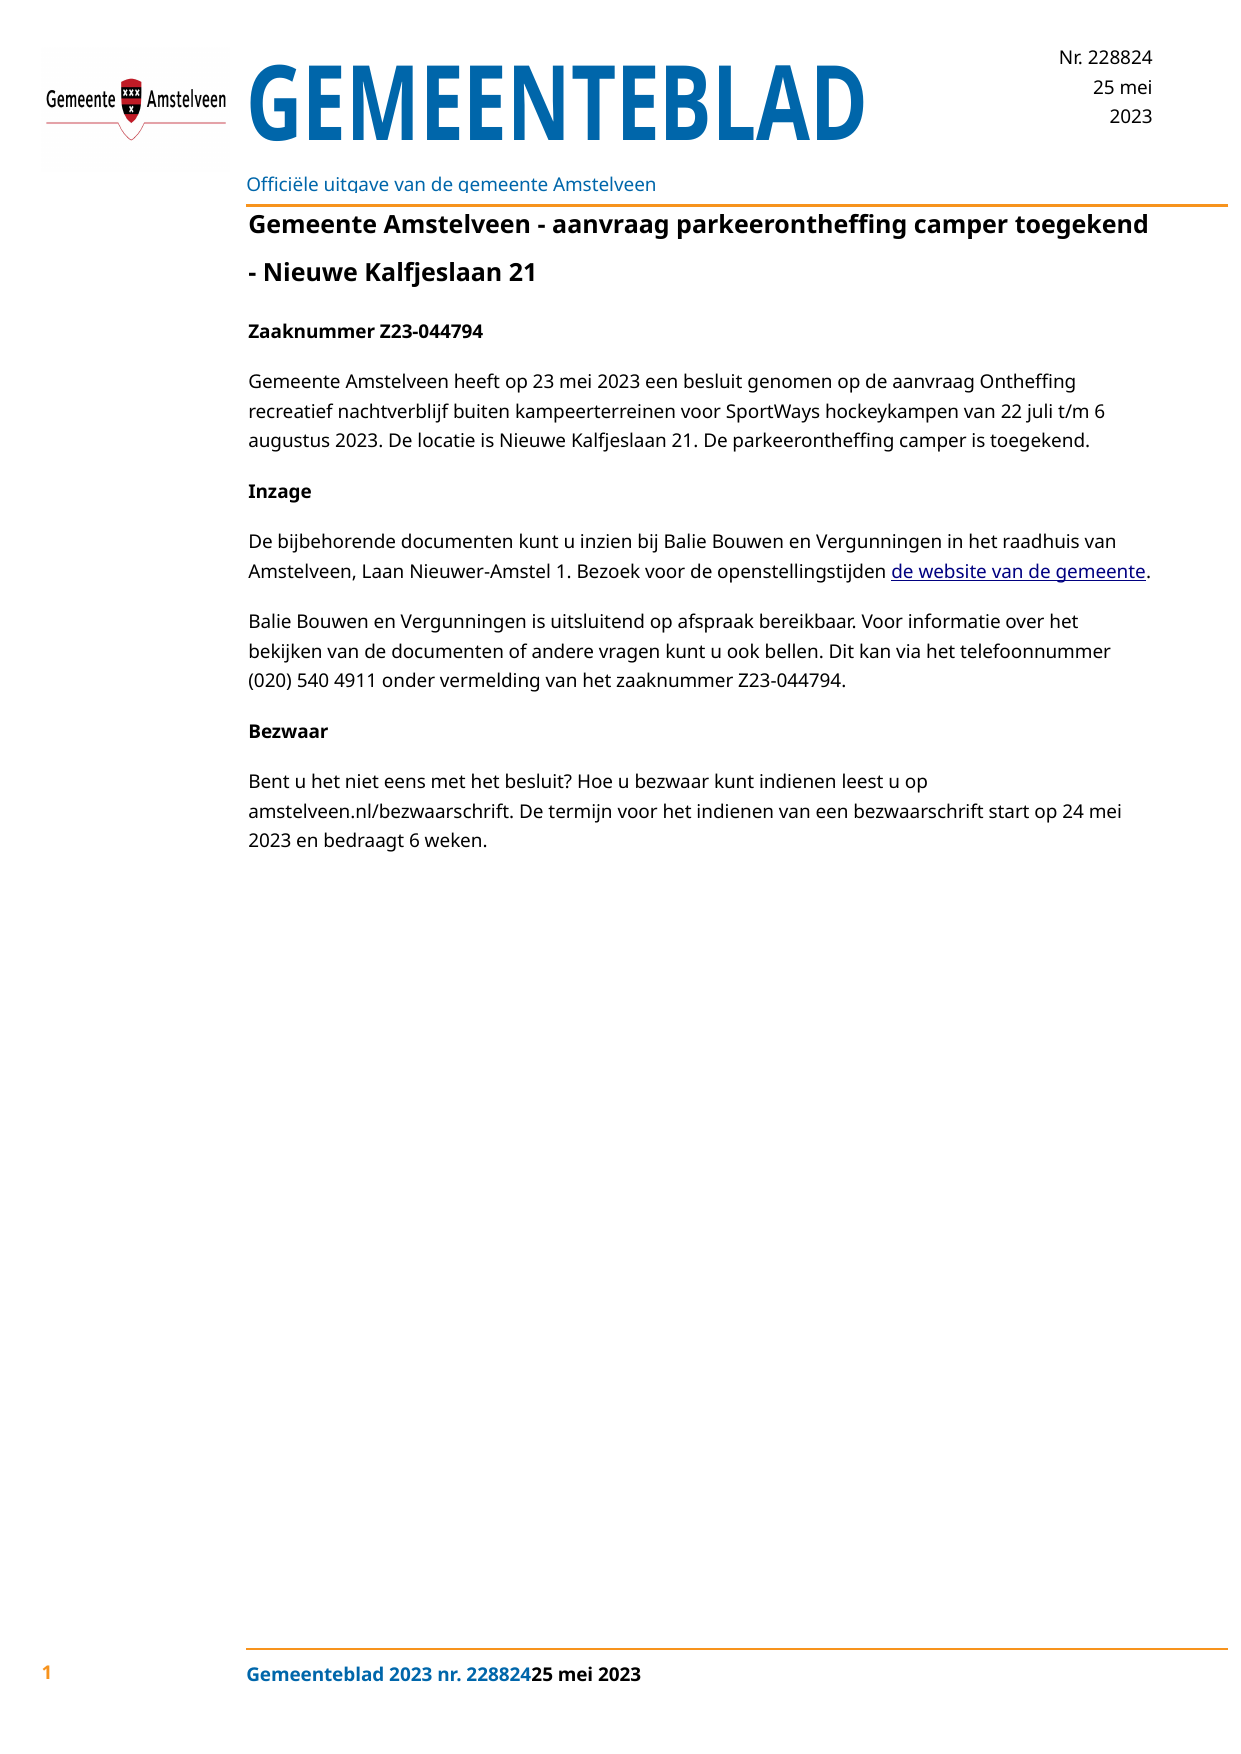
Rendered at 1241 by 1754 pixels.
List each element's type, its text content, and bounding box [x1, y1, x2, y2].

text Gemeente Amstelveen heeft op 23 mei 2023 een besluit genomen op de aanvraag Ontheffing recreatief nachtverblijf buiten kampeerterreinen voor SportWays hockeykampen van 22 juli t/m 6 augustus 2023. De locatie is Nieuwe Kalfjeslaan 21. De parkeerontheffing camper is toegekend. [248, 368, 1152, 453]
text Bent u het niet eens met het besluit? Hoe u bezwaar kunt indienen leest u op amstelveen.nl/bezwaarschrift. De termijn voor het indienen van een bezwaarschrift start op 24 mei 2023 en bedraagt 6 weken. [248, 768, 1152, 853]
picture [41, 47, 231, 172]
text Zaaknummer Z23-044794 [248, 318, 1152, 344]
text Inzage [248, 478, 1152, 504]
text De bijbehorende documenten kunt u inzien bij Balie Bouwen en Vergunningen in het raadhuis van Amstelveen, Laan Nieuwer-Amstel 1. Bezoek voor de openstellingstijden de website van de gemeente. [248, 528, 1152, 584]
text Gemeente Amstelveen - aanvraag parkeerontheffing camper toegekend - Nieuwe Kalfjeslaan 21 [248, 207, 1152, 288]
text Bezwaar [248, 718, 1152, 744]
text Balie Bouwen en Vergunningen is uitsluitend op afspraak bereikbaar. Voor informatie over het bekijken van de documenten of andere vragen kunt u ook bellen. Dit kan via het telefoonnummer (020) 540 4911 onder vermelding van het zaaknummer Z23-044794. [248, 608, 1152, 693]
